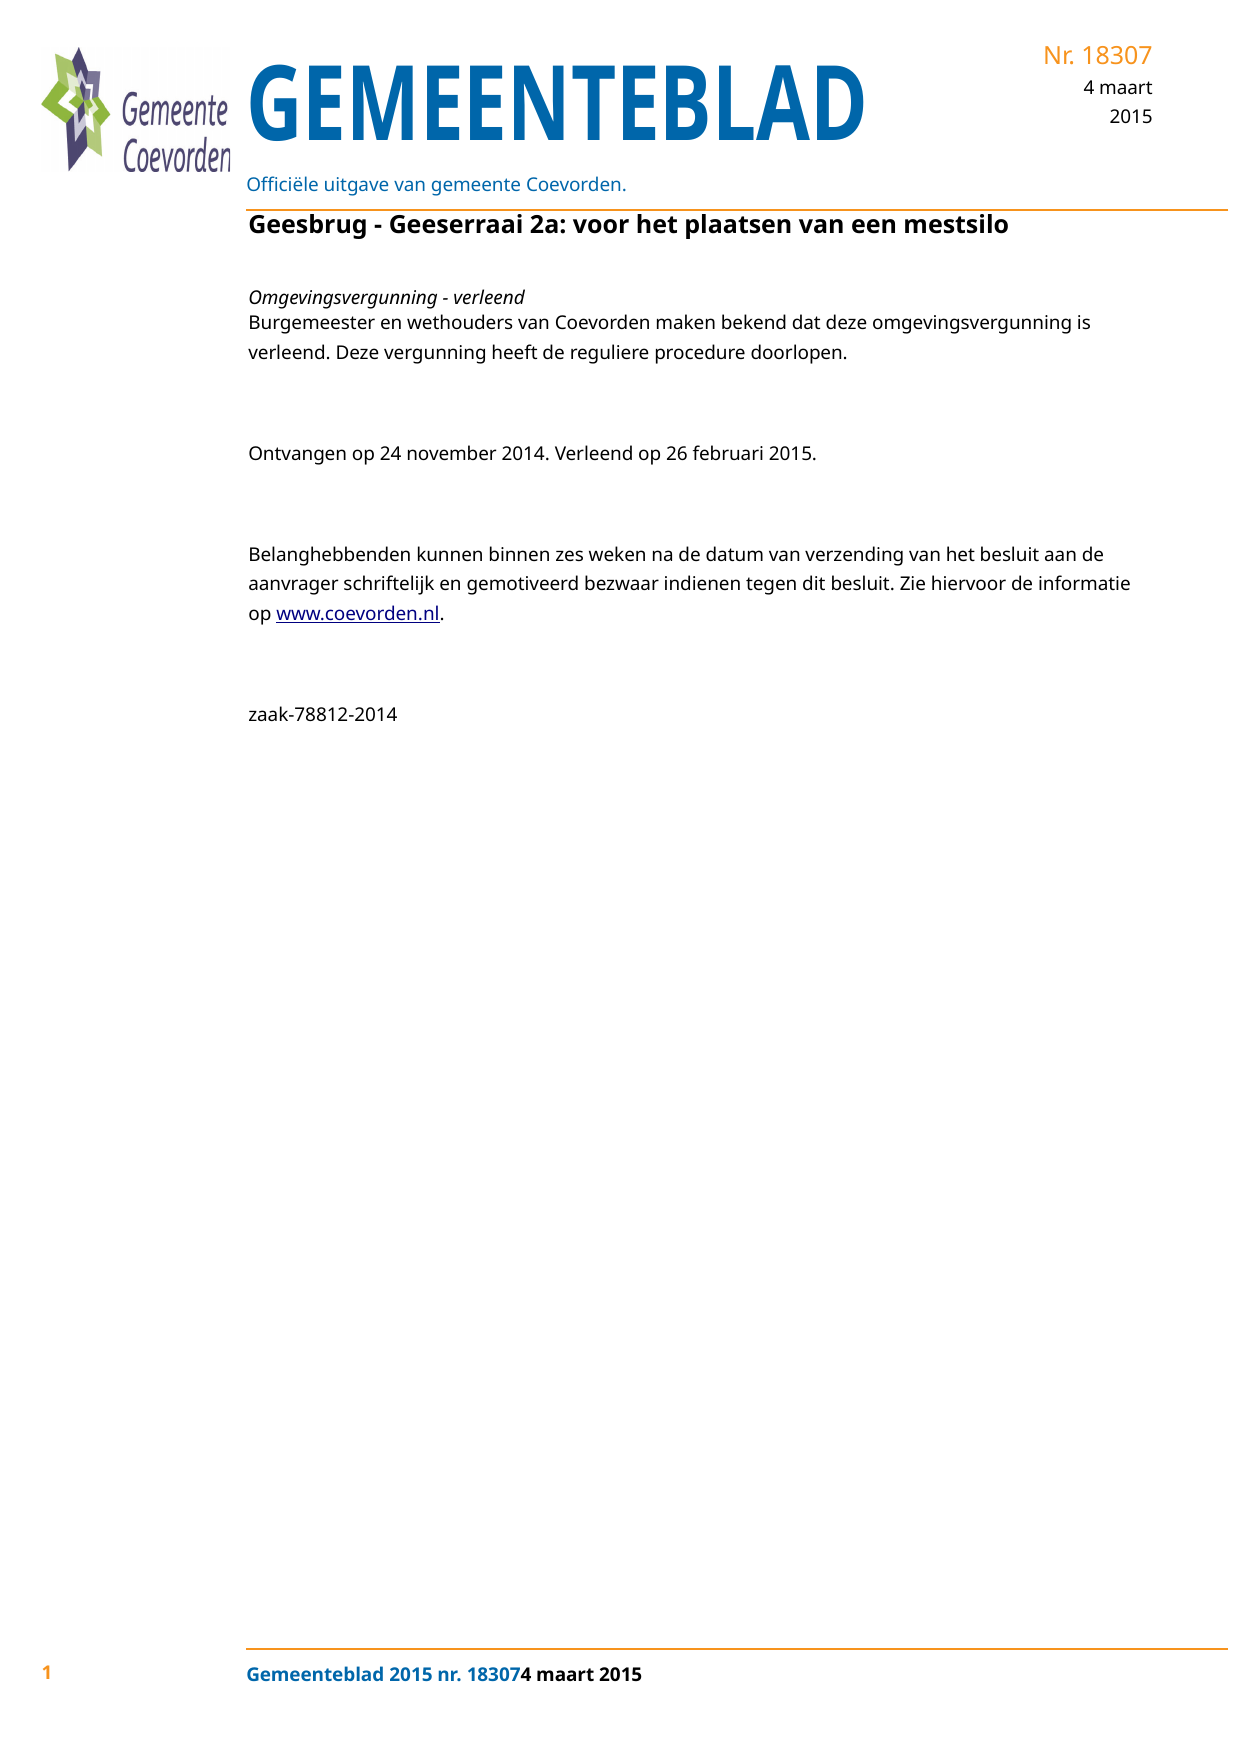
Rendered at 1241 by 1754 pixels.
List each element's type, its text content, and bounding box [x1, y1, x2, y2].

text Ontvangen op 24 november 2014. Verleend op 26 februari 2015. [248, 440, 1152, 466]
text Belanghebbenden kunnen binnen zes weken na de datum van verzending van het besluit aan de aanvrager schriftelijk en gemotiveerd bezwaar indienen tegen dit besluit. Zie hiervoor de informatie op www.coevorden.nl. [248, 541, 1152, 626]
picture [41, 47, 231, 172]
text zaak-78812-2014 [248, 701, 1152, 727]
text Geesbrug - Geeserraai 2a: voor het plaatsen van een mestsilo [248, 211, 1152, 241]
text Omgevingsvergunning - verleend [248, 284, 1152, 309]
text Burgemeester en wethouders van Coevorden maken bekend dat deze omgevingsvergunning is verleend. Deze vergunning heeft de reguliere procedure doorlopen. [248, 309, 1152, 365]
